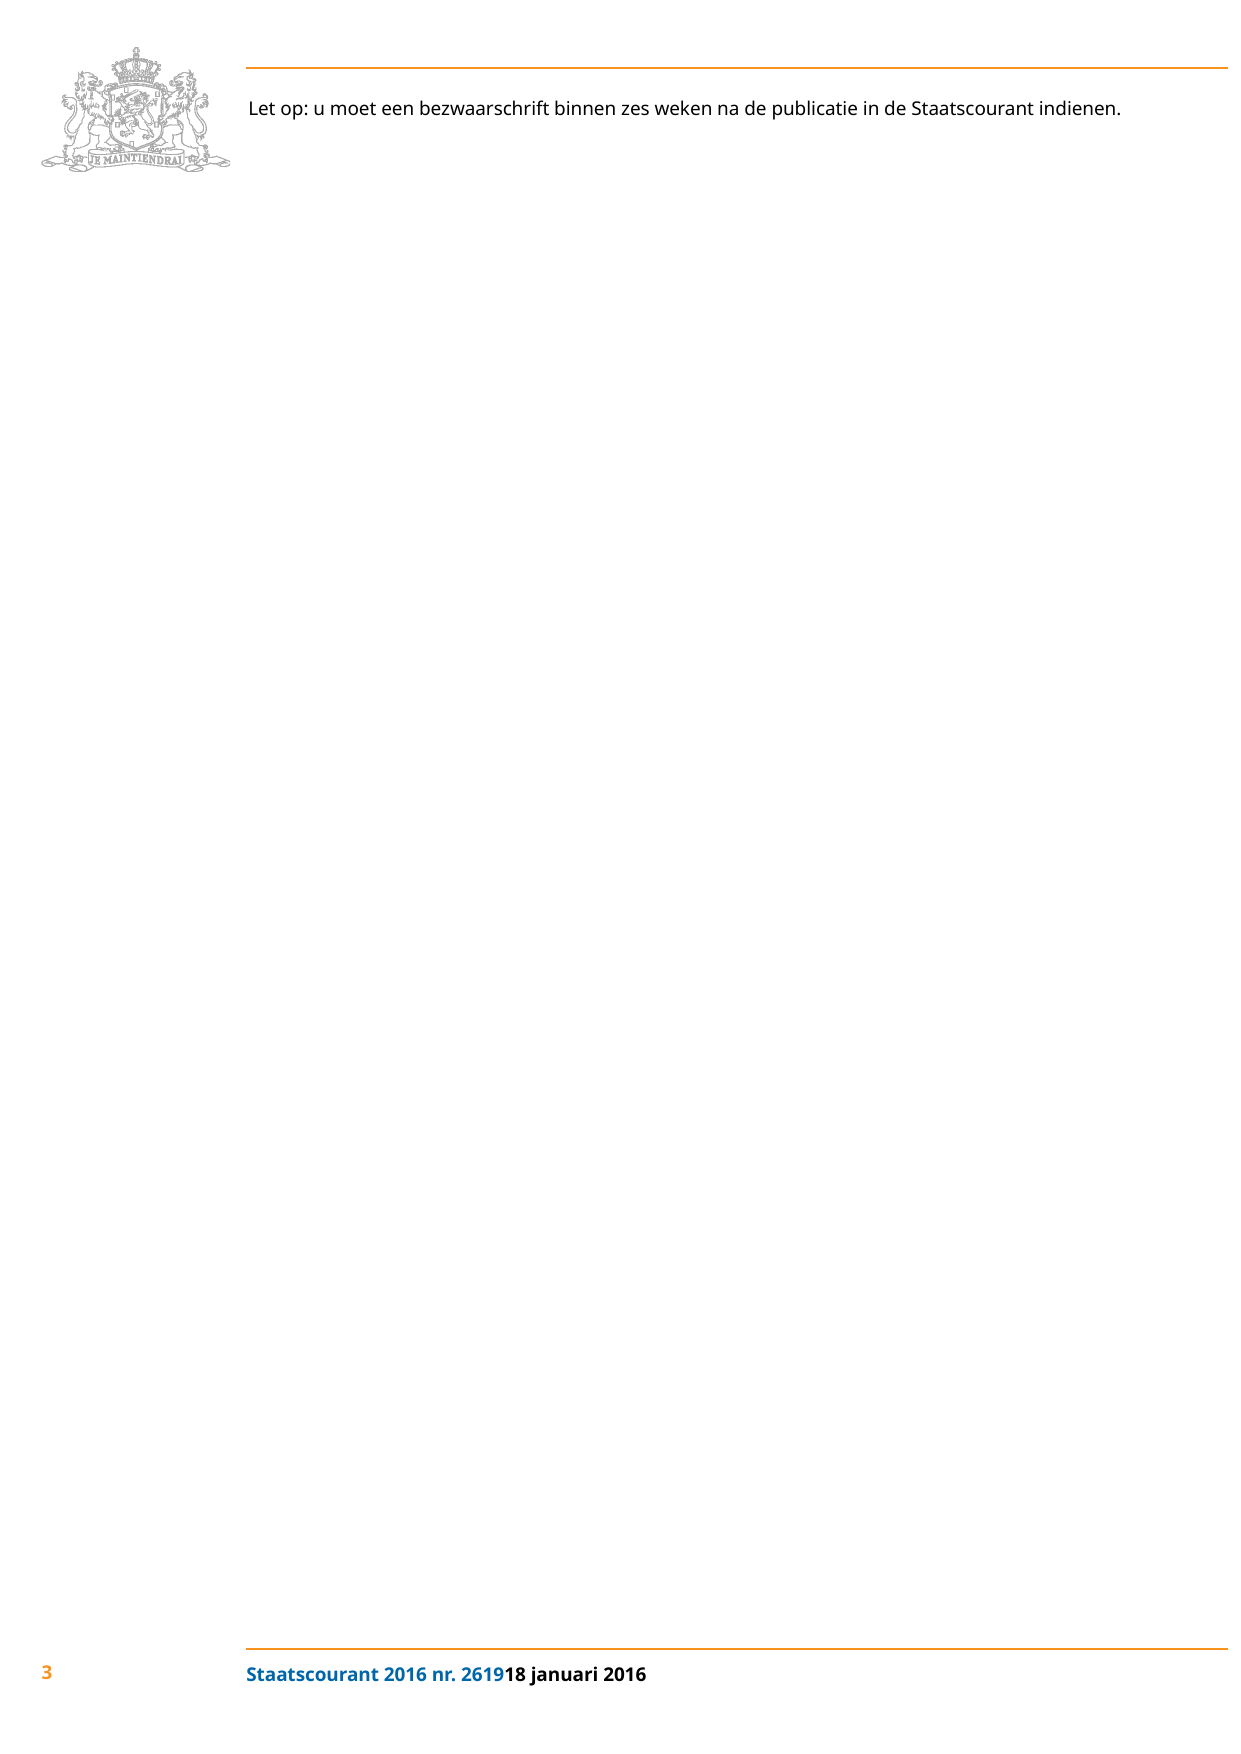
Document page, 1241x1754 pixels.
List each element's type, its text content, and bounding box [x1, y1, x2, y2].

picture [41, 47, 231, 172]
text Let op: u moet een bezwaarschrift binnen zes weken na de publicatie in de Staatscourant indienen. [248, 95, 1152, 121]
